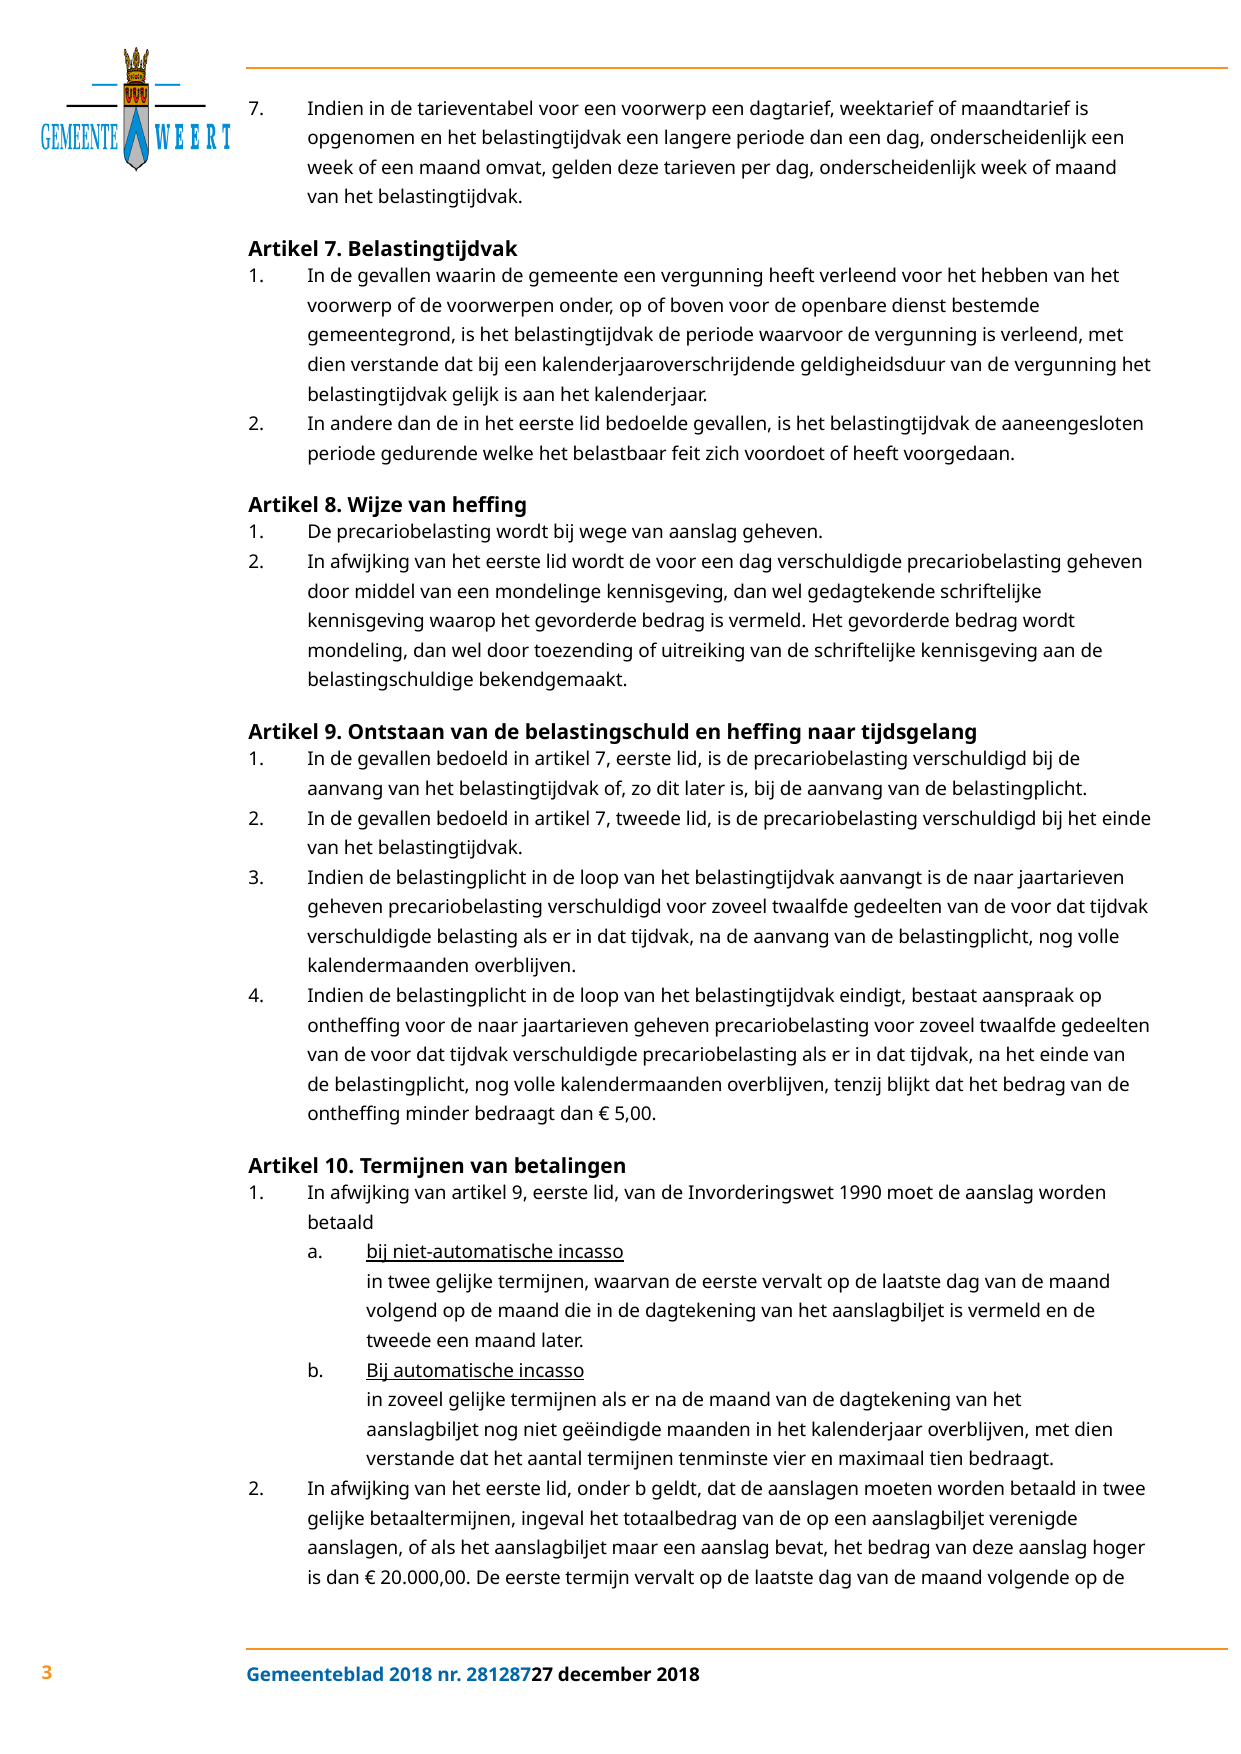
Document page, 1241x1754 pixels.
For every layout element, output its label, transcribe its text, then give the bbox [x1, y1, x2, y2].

text Artikel 10. Termijnen van betalingen [248, 1151, 1152, 1179]
picture [41, 47, 231, 172]
text Artikel 7. Belastingtijdvak [248, 234, 1152, 262]
list Indien in de tarieventabel voor een voorwerp een dagtarief, weektarief of maandtarief is opgenomen en het belastingtijdvak een langere periode dan een dag, onderscheidenlijk een week of een maand omvat, gelden deze tarieven per dag, onderscheidenlijk week of maand van het belastingtijdvak. [248, 95, 1152, 209]
list Indien de belastingplicht in de loop van het belastingtijdvak eindigt, bestaat aanspraak op ontheffing voor de naar jaartarieven geheven precariobelasting voor zoveel twaalfde gedeelten van de voor dat tijdvak verschuldigde precariobelasting als er in dat tijdvak, na het einde van de belastingplicht, nog volle kalendermaanden overblijven, tenzij blijkt dat het bedrag van de ontheffing minder bedraagt dan € 5,00. [248, 982, 1152, 1126]
list In andere dan de in het eerste lid bedoelde gevallen, is het belastingtijdvak de aaneengesloten periode gedurende welke het belastbaar feit zich voordoet of heeft voorgedaan. [248, 410, 1152, 466]
text Artikel 9. Ontstaan van de belastingschuld en heffing naar tijdsgelang [248, 717, 1152, 746]
list Indien de belastingplicht in de loop van het belastingtijdvak aanvangt is de naar jaartarieven geheven precariobelasting verschuldigd voor zoveel twaalfde gedeelten van de voor dat tijdvak verschuldigde belasting als er in dat tijdvak, na de aanvang van de belastingplicht, nog volle kalendermaanden overblijven. [248, 864, 1152, 978]
list Bij automatische incasso [307, 1357, 1152, 1383]
list In de gevallen waarin de gemeente een vergunning heeft verleend voor het hebben van het voorwerp of de voorwerpen onder, op of boven voor de openbare dienst bestemde gemeentegrond, is het belastingtijdvak de periode waarvoor de vergunning is verleend, met dien verstande dat bij een kalenderjaaroverschrijdende geldigheidsduur van de vergunning het belastingtijdvak gelijk is aan het kalenderjaar. [248, 262, 1152, 406]
list De precariobelasting wordt bij wege van aanslag geheven. [248, 519, 1152, 544]
list aanslagbiljet nog niet geëindigde maanden in het kalenderjaar overblijven, met dien verstande dat het aantal termijnen tenminste vier en maximaal tien bedraagt. [307, 1416, 1152, 1471]
list In de gevallen bedoeld in artikel 7, eerste lid, is de precariobelasting verschuldigd bij de aanvang van het belastingtijdvak of, zo dit later is, bij de aanvang van de belastingplicht. [248, 746, 1152, 801]
list in zoveel gelijke termijnen als er na de maand van de dagtekening van het [307, 1386, 1152, 1412]
list In afwijking van artikel 9, eerste lid, van de Invorderingswet 1990 moet de aanslag worden betaald [248, 1179, 1152, 1235]
list In afwijking van het eerste lid wordt de voor een dag verschuldigde precariobelasting geheven door middel van een mondelinge kennisgeving, dan wel gedagtekende schriftelijke kennisgeving waarop het gevorderde bedrag is vermeld. Het gevorderde bedrag wordt mondeling, dan wel door toezending of uitreiking van de schriftelijke kennisgeving aan de belastingschuldige bekendgemaakt. [248, 548, 1152, 692]
list bij niet-automatische incasso [307, 1238, 1152, 1264]
text Artikel 8. Wijze van heffing [248, 490, 1152, 519]
list In afwijking van het eerste lid, onder b geldt, dat de aanslagen moeten worden betaald in twee gelijke betaaltermijnen, ingeval het totaalbedrag van de op een aanslagbiljet verenigde aanslagen, of als het aanslagbiljet maar een aanslag bevat, het bedrag van deze aanslag hoger is dan € 20.000,00. De eerste termijn vervalt op de laatste dag van de maand volgende op de [248, 1475, 1152, 1590]
list in twee gelijke termijnen, waarvan de eerste vervalt op de laatste dag van de maand volgend op de maand die in de dagtekening van het aanslagbiljet is vermeld en de tweede een maand later. [307, 1268, 1152, 1353]
list In de gevallen bedoeld in artikel 7, tweede lid, is de precariobelasting verschuldigd bij het einde van het belastingtijdvak. [248, 805, 1152, 860]
